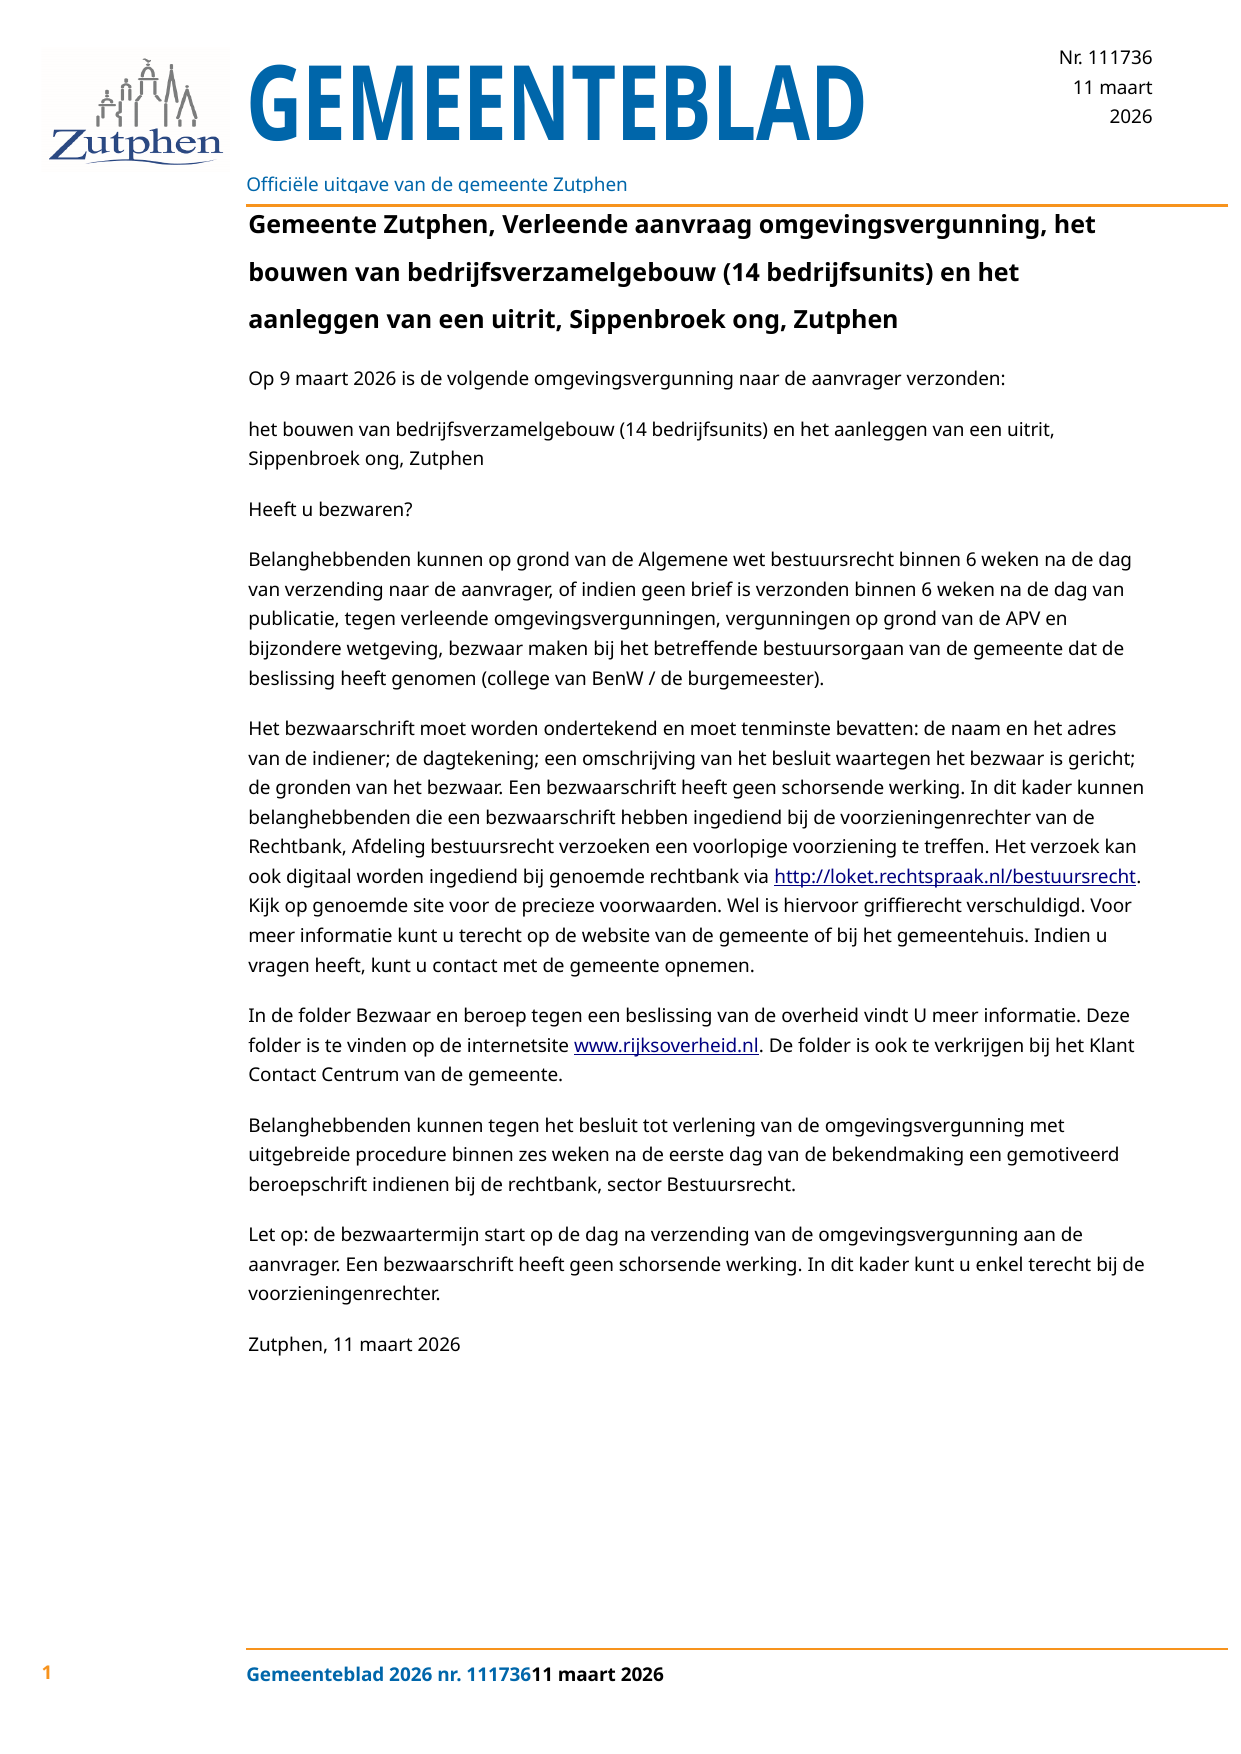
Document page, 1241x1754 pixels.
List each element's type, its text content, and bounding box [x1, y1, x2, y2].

text Op 9 maart 2026 is de volgende omgevingsvergunning naar de aanvrager verzonden: [248, 366, 1152, 391]
text Belanghebbenden kunnen tegen het besluit tot verlening van de omgevingsvergunning met uitgebreide procedure binnen zes weken na de eerste dag van de bekendmaking een gemotiveerd beroepschrift indienen bij de rechtbank, sector Bestuursrecht. [248, 1112, 1152, 1197]
text Het bezwaarschrift moet worden ondertekend en moet tenminste bevatten: de naam en het adres van de indiener; de dagtekening; een omschrijving van het besluit waartegen het bezwaar is gericht; de gronden van het bezwaar. Een bezwaarschrift heeft geen schorsende werking. In dit kader kunnen belanghebbenden die een bezwaarschrift hebben ingediend bij de voorzieningenrechter van de Rechtbank, Afdeling bestuursrecht verzoeken een voorlopige voorziening te treffen. Het verzoek kan ook digitaal worden ingediend bij genoemde rechtbank via http://loket.rechtspraak.nl/bestuursrecht. Kijk op genoemde site voor de precieze voorwaarden. Wel is hiervoor griffierecht verschuldigd. Voor meer informatie kunt u terecht op de website van de gemeente of bij het gemeentehuis. Indien u vragen heeft, kunt u contact met de gemeente opnemen. [248, 715, 1152, 977]
text Gemeente Zutphen, Verleende aanvraag omgevingsvergunning, het bouwen van bedrijfsverzamelgebouw (14 bedrijfsunits) en het aanleggen van een uitrit, Sippenbroek ong, Zutphen [248, 207, 1152, 336]
text het bouwen van bedrijfsverzamelgebouw (14 bedrijfsunits) en het aanleggen van een uitrit, Sippenbroek ong, Zutphen [248, 416, 1152, 471]
text Zutphen, 11 maart 2026 [248, 1331, 1152, 1357]
text Let op: de bezwaartermijn start op de dag na verzending van de omgevingsvergunning aan de aanvrager. Een bezwaarschrift heeft geen schorsende werking. In dit kader kunt u enkel terecht bij de voorzieningenrechter. [248, 1221, 1152, 1306]
text Belanghebbenden kunnen op grond van de Algemene wet bestuursrecht binnen 6 weken na de dag van verzending naar de aanvrager, of indien geen brief is verzonden binnen 6 weken na de dag van publicatie, tegen verleende omgevingsvergunningen, vergunningen op grond van de APV en bijzondere wetgeving, bezwaar maken bij het betreffende bestuursorgaan van de gemeente dat de beslissing heeft genomen (college van BenW / de burgemeester). [248, 546, 1152, 690]
text Heeft u bezwaren? [248, 496, 1152, 522]
picture [41, 47, 231, 172]
text In de folder Bezwaar en beroep tegen een beslissing van de overheid vindt U meer informatie. Deze folder is te vinden op de internetsite www.rijksoverheid.nl. De folder is ook te verkrijgen bij het Klant Contact Centrum van de gemeente. [248, 1002, 1152, 1087]
